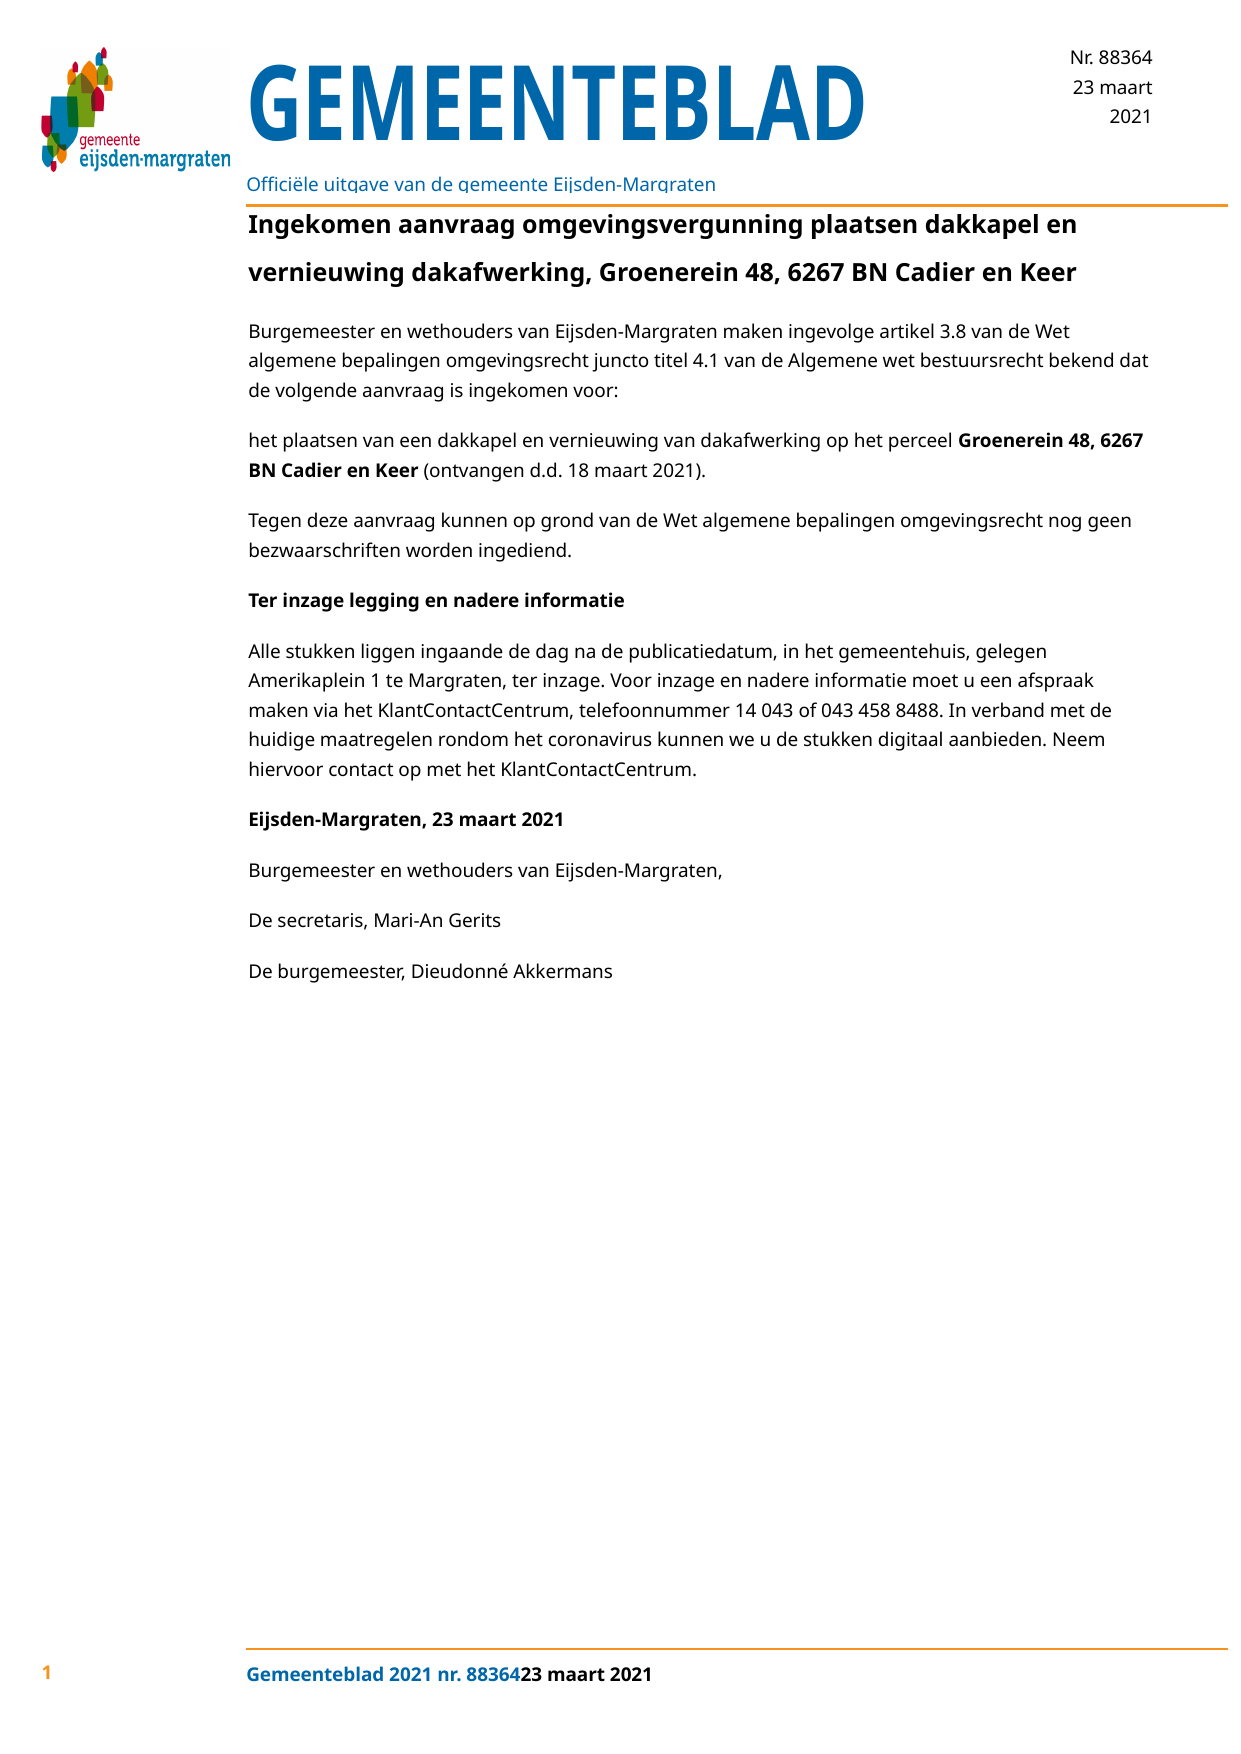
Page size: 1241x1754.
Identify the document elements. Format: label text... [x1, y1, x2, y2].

text Alle stukken liggen ingaande de dag na de publicatiedatum, in het gemeentehuis, gelegen Amerikaplein 1 te Margraten, ter inzage. Voor inzage en nadere informatie moet u een afspraak maken via het KlantContactCentrum, telefoonnummer 14 043 of 043 458 8488. In verband met de huidige maatregelen rondom het coronavirus kunnen we u de stukken digitaal aanbieden. Neem hiervoor contact op met het KlantContactCentrum. [248, 638, 1152, 782]
text De burgemeester, Dieudonné Akkermans [248, 958, 1152, 984]
text Burgemeester en wethouders van Eijsden-Margraten maken ingevolge artikel 3.8 van de Wet algemene bepalingen omgevingsrecht juncto titel 4.1 van de Algemene wet bestuursrecht bekend dat de volgende aanvraag is ingekomen voor: [248, 318, 1152, 403]
text Ter inzage legging en nadere informatie [248, 587, 1152, 613]
text Burgemeester en wethouders van Eijsden-Margraten, [248, 857, 1152, 883]
text De secretaris, Mari-An Gerits [248, 907, 1152, 933]
picture [41, 47, 231, 172]
text Eijsden-Margraten, 23 maart 2021 [248, 807, 1152, 832]
text Tegen deze aanvraag kunnen op grond van de Wet algemene bepalingen omgevingsrecht nog geen bezwaarschriften worden ingediend. [248, 507, 1152, 563]
text het plaatsen van een dakkapel en vernieuwing van dakafwerking op het perceel Groenerein 48, 6267 BN Cadier en Keer (ontvangen d.d. 18 maart 2021). [248, 427, 1152, 483]
text Ingekomen aanvraag omgevingsvergunning plaatsen dakkapel en vernieuwing dakafwerking, Groenerein 48, 6267 BN Cadier en Keer [248, 207, 1152, 288]
